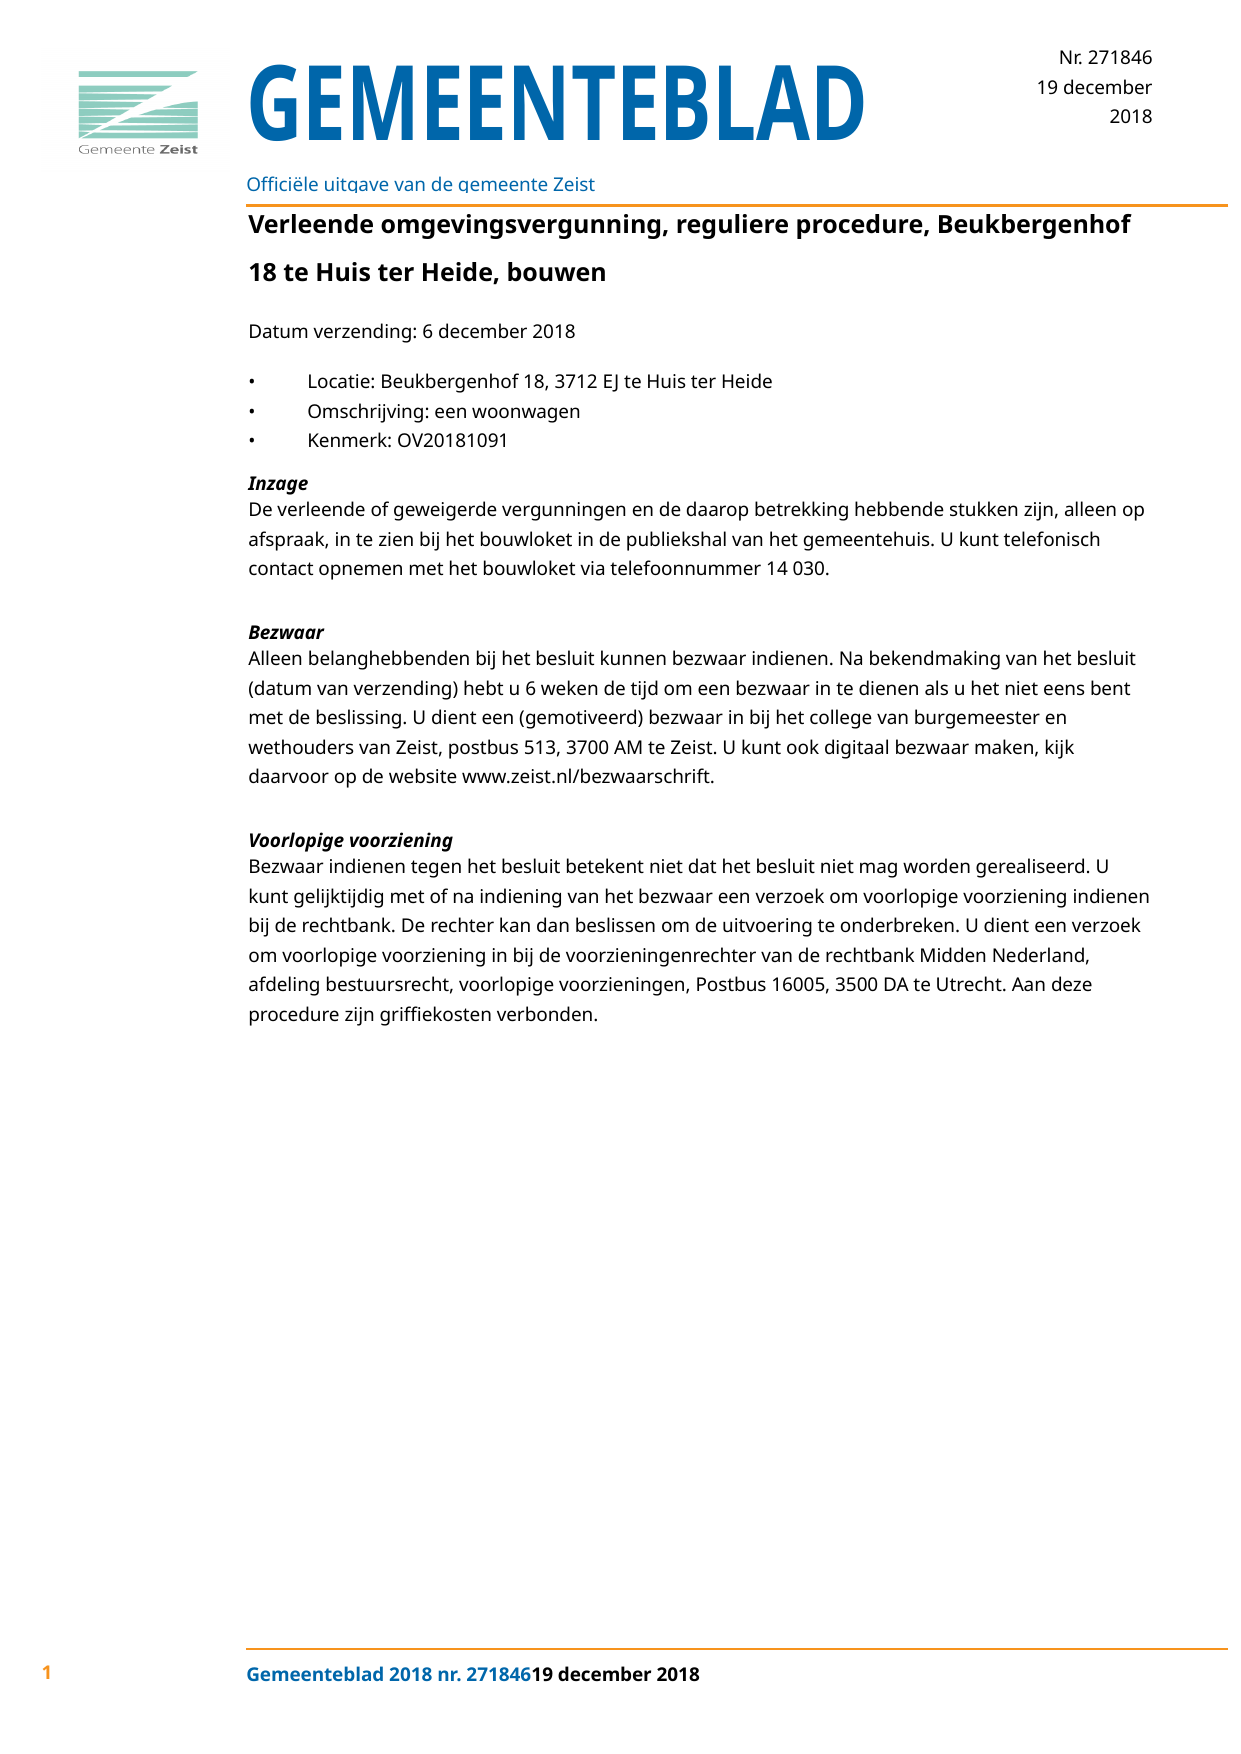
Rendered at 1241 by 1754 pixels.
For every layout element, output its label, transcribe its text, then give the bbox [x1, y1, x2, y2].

text Alleen belanghebbenden bij het besluit kunnen bezwaar indienen. Na bekendmaking van het besluit (datum van verzending) hebt u 6 weken de tijd om een bezwaar in te dienen als u het niet eens bent met de beslissing. U dient een (gemotiveerd) bezwaar in bij het college van burgemeester en wethouders van Zeist, postbus 513, 3700 AM te Zeist. U kunt ook digitaal bezwaar maken, kijk daarvoor op de website www.zeist.nl/bezwaarschrift. [248, 645, 1152, 789]
text Voorlopige voorziening [248, 827, 1152, 853]
text Datum verzending: 6 december 2018 [248, 318, 1152, 344]
text Inzage [248, 471, 1152, 496]
list Locatie: Beukbergenhof 18, 3712 EJ te Huis ter Heide [248, 368, 1152, 394]
picture [41, 47, 231, 172]
list Kenmerk: OV20181091 [248, 427, 1152, 453]
text Verleende omgevingsvergunning, reguliere procedure, Beukbergenhof 18 te Huis ter Heide, bouwen [248, 207, 1152, 288]
list Omschrijving: een woonwagen [248, 398, 1152, 424]
text Bezwaar [248, 619, 1152, 645]
text De verleende of geweigerde vergunningen en de daarop betrekking hebbende stukken zijn, alleen op afspraak, in te zien bij het bouwloket in de publiekshal van het gemeentehuis. U kunt telefonisch contact opnemen met het bouwloket via telefoonnummer 14 030. [248, 496, 1152, 581]
text Bezwaar indienen tegen het besluit betekent niet dat het besluit niet mag worden gerealiseerd. U kunt gelijktijdig met of na indiening van het bezwaar een verzoek om voorlopige voorziening indienen bij de rechtbank. De rechter kan dan beslissen om de uitvoering te onderbreken. U dient een verzoek om voorlopige voorziening in bij de voorzieningenrechter van de rechtbank Midden Nederland, afdeling bestuursrecht, voorlopige voorzieningen, Postbus 16005, 3500 DA te Utrecht. Aan deze procedure zijn griffiekosten verbonden. [248, 853, 1152, 1027]
